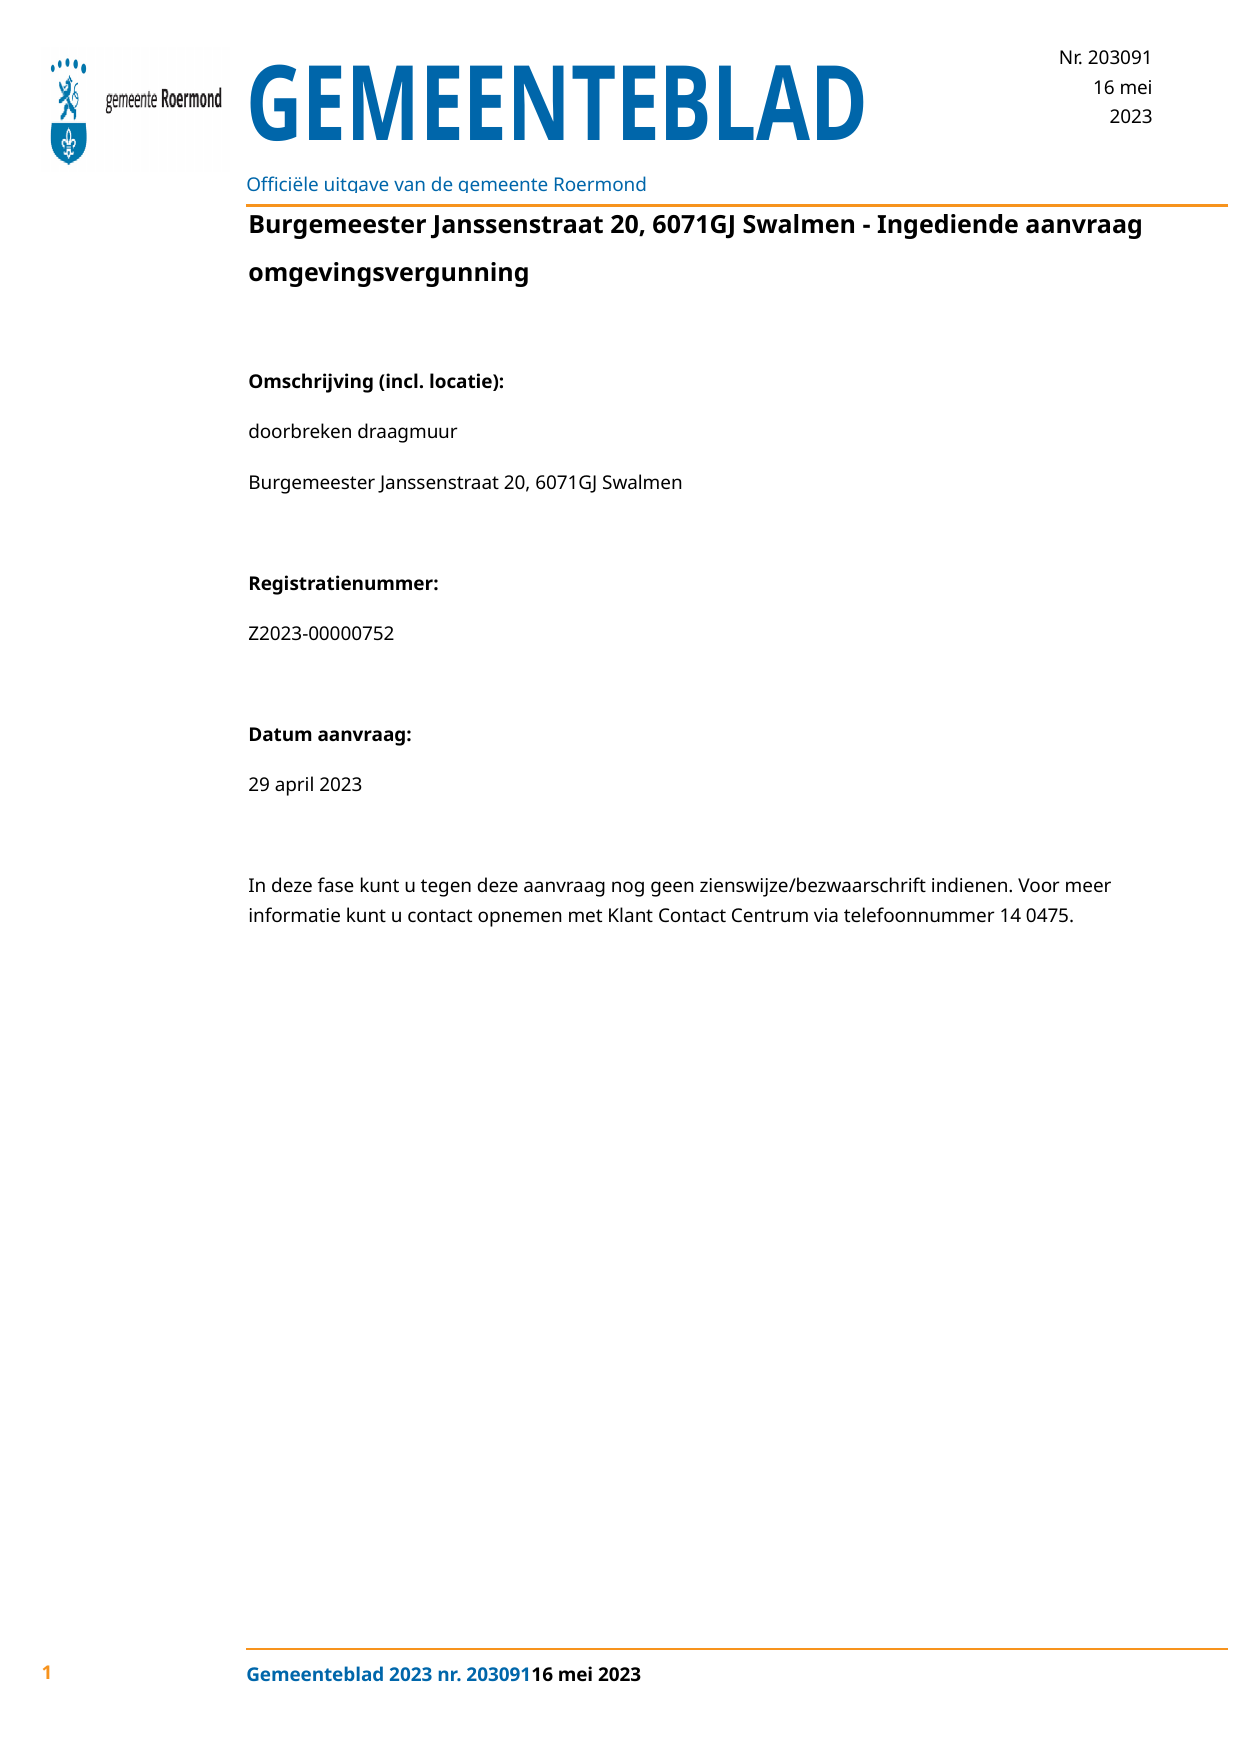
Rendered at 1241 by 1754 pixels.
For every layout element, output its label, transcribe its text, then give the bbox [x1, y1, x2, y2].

text Burgemeester Janssenstraat 20, 6071GJ Swalmen [248, 469, 1152, 495]
text 29 april 2023 [248, 772, 1152, 797]
text Datum aanvraag: [248, 721, 1152, 747]
text In deze fase kunt u tegen deze aanvraag nog geen zienswijze/bezwaarschrift indienen. Voor meer informatie kunt u contact opnemen met Klant Contact Centrum via telefoonnummer 14 0475. [248, 872, 1152, 928]
text doorbreken draagmuur [248, 419, 1152, 444]
picture [41, 47, 231, 172]
text Burgemeester Janssenstraat 20, 6071GJ Swalmen - Ingediende aanvraag omgevingsvergunning [248, 207, 1152, 288]
text Z2023-00000752 [248, 620, 1152, 646]
text Omschrijving (incl. locatie): [248, 368, 1152, 394]
text Registratienummer: [248, 570, 1152, 596]
